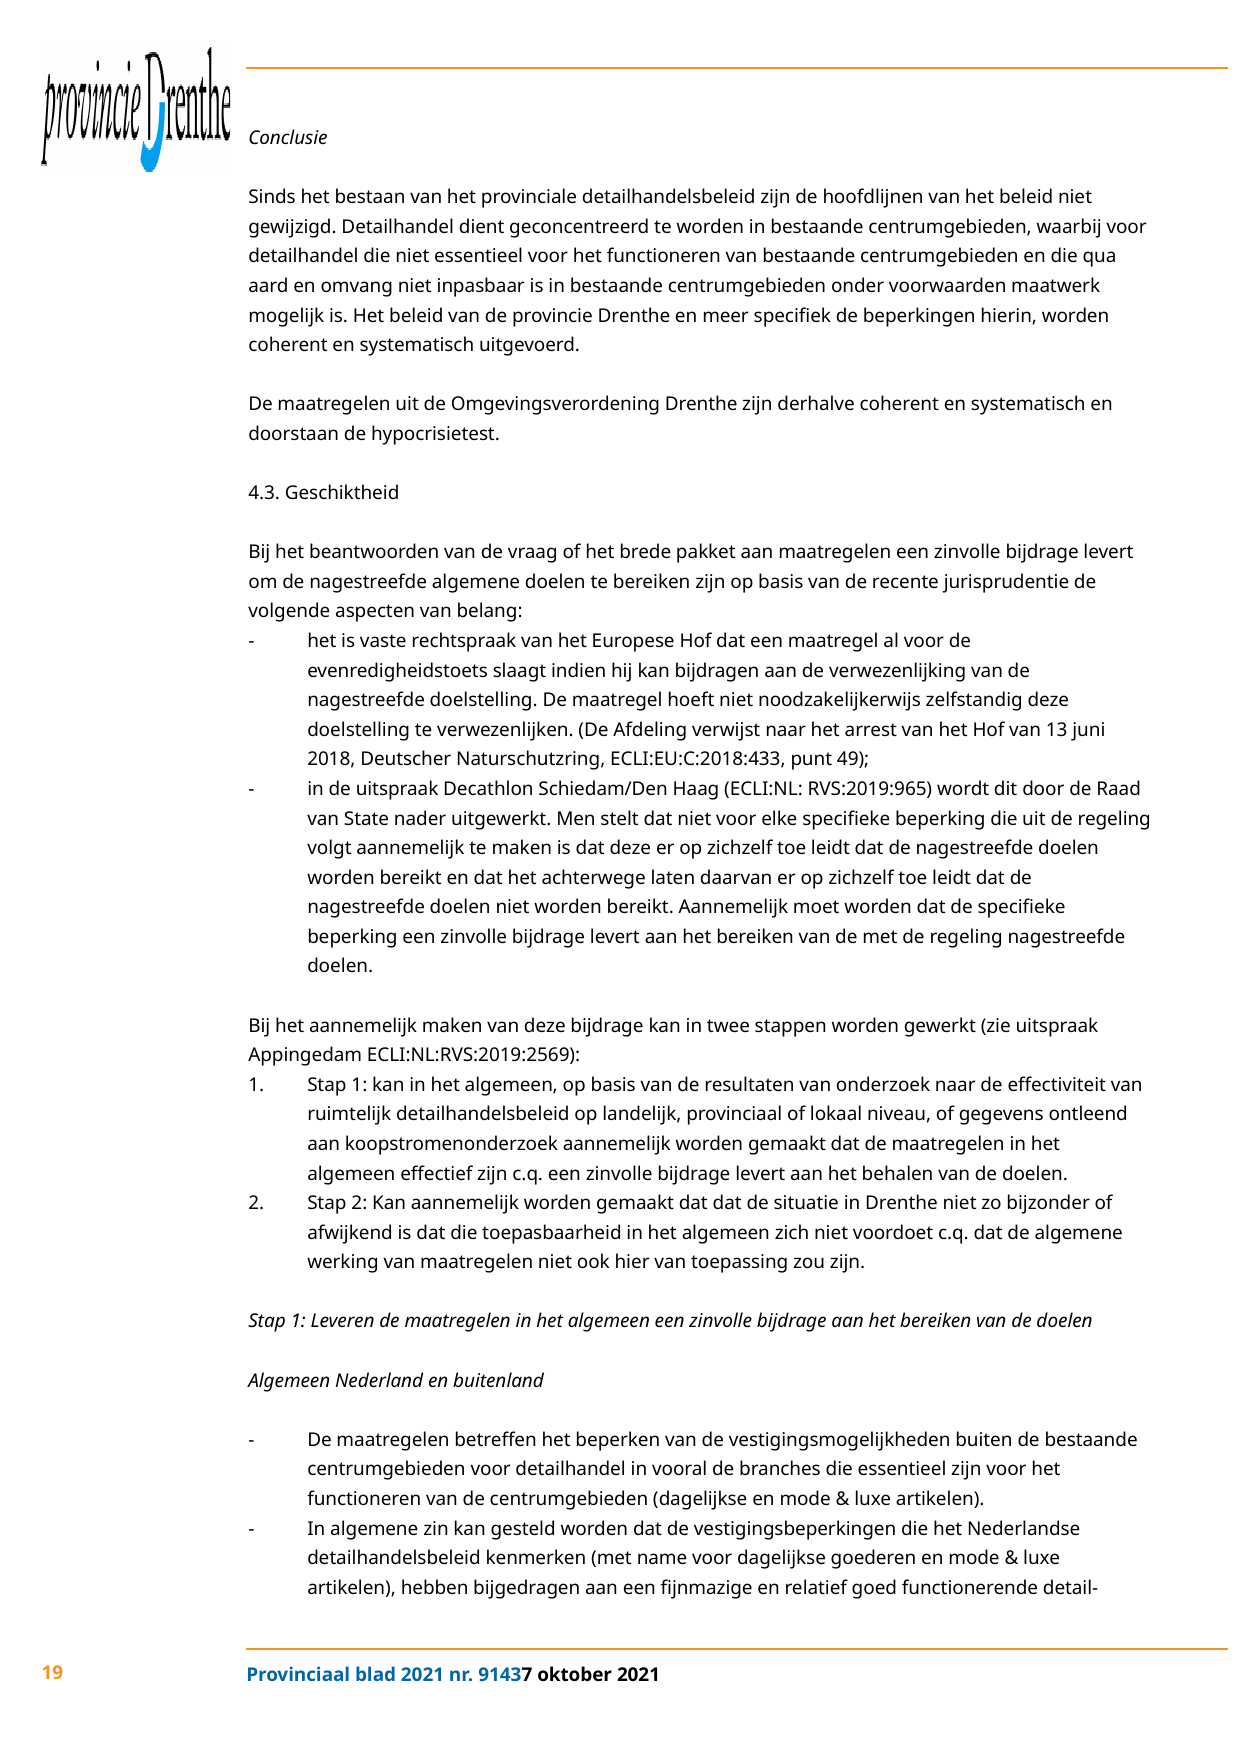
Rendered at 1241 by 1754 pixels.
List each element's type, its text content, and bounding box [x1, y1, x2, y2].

list Stap 2: Kan aannemelijk worden gemaakt dat dat de situatie in Drenthe niet zo bijzonder of afwijkend is dat die toepasbaarheid in het algemeen zich niet voordoet c.q. dat de algemene werking van maatregelen niet ook hier van toepassing zou zijn. [248, 1189, 1152, 1274]
text Stap 1: Leveren de maatregelen in het algemeen een zinvolle bijdrage aan het bereiken van de doelen [248, 1308, 1152, 1333]
picture [41, 47, 231, 172]
list in de uitspraak Decathlon Schiedam/Den Haag (ECLI:NL: RVS:2019:965) wordt dit door de Raad van State nader uitgewerkt. Men stelt dat niet voor elke specifieke beperking die uit de regeling volgt aannemelijk te maken is dat deze er op zichzelf toe leidt dat de nagestreefde doelen worden bereikt en dat het achterwege laten daarvan er op zichzelf toe leidt dat de nagestreefde doelen niet worden bereikt. Aannemelijk moet worden dat de specifieke beperking een zinvolle bijdrage levert aan het bereiken van de met de regeling nagestreefde doelen. [248, 775, 1152, 978]
list Stap 1: kan in het algemeen, op basis van de resultaten van onderzoek naar de effectiviteit van ruimtelijk detailhandelsbeleid op landelijk, provinciaal of lokaal niveau, of gegevens ontleend aan koopstromenonderzoek aannemelijk worden gemaakt dat de maatregelen in het algemeen effectief zijn c.q. een zinvolle bijdrage levert aan het behalen van de doelen. [248, 1071, 1152, 1186]
text 4.3. Geschiktheid [248, 479, 1152, 505]
text Conclusie [248, 124, 1152, 150]
text De maatregelen uit de Omgevingsverordening Drenthe zijn derhalve coherent en systematisch en doorstaan de hypocrisietest. [248, 391, 1152, 446]
list In algemene zin kan gesteld worden dat de vestigingsbeperkingen die het Nederlandse detailhandelsbeleid kenmerken (met name voor dagelijkse goederen en mode & luxe artikelen), hebben bijgedragen aan een fijnmazige en relatief goed functionerende detail- [248, 1515, 1152, 1600]
list het is vaste rechtspraak van het Europese Hof dat een maatregel al voor de evenredigheidstoets slaagt indien hij kan bijdragen aan de verwezenlijking van de nagestreefde doelstelling. De maatregel hoeft niet noodzakelijkerwijs zelfstandig deze doelstelling te verwezenlijken. (De Afdeling verwijst naar het arrest van het Hof van 13 juni 2018, Deutscher Naturschutzring, ECLI:EU:C:2018:433, punt 49); [248, 627, 1152, 771]
list De maatregelen betreffen het beperken van de vestigingsmogelijkheden buiten de bestaande centrumgebieden voor detailhandel in vooral de branches die essentieel zijn voor het functioneren van de centrumgebieden (dagelijkse en mode & luxe artikelen). [248, 1426, 1152, 1511]
text Sinds het bestaan van het provinciale detailhandelsbeleid zijn de hoofdlijnen van het beleid niet gewijzigd. Detailhandel dient geconcentreerd te worden in bestaande centrumgebieden, waarbij voor detailhandel die niet essentieel voor het functioneren van bestaande centrumgebieden en die qua aard en omvang niet inpasbaar is in bestaande centrumgebieden onder voorwaarden maatwerk mogelijk is. Het beleid van de provincie Drenthe en meer specifiek de beperkingen hierin, worden coherent en systematisch uitgevoerd. [248, 183, 1152, 357]
text Bij het aannemelijk maken van deze bijdrage kan in twee stappen worden gewerkt (zie uitspraak Appingedam ECLI:NL:RVS:2019:2569): [248, 1012, 1152, 1067]
text Bij het beantwoorden van de vraag of het brede pakket aan maatregelen een zinvolle bijdrage levert om de nagestreefde algemene doelen te bereiken zijn op basis van de recente jurisprudentie de volgende aspecten van belang: [248, 538, 1152, 623]
text Algemeen Nederland en buitenland [248, 1367, 1152, 1393]
